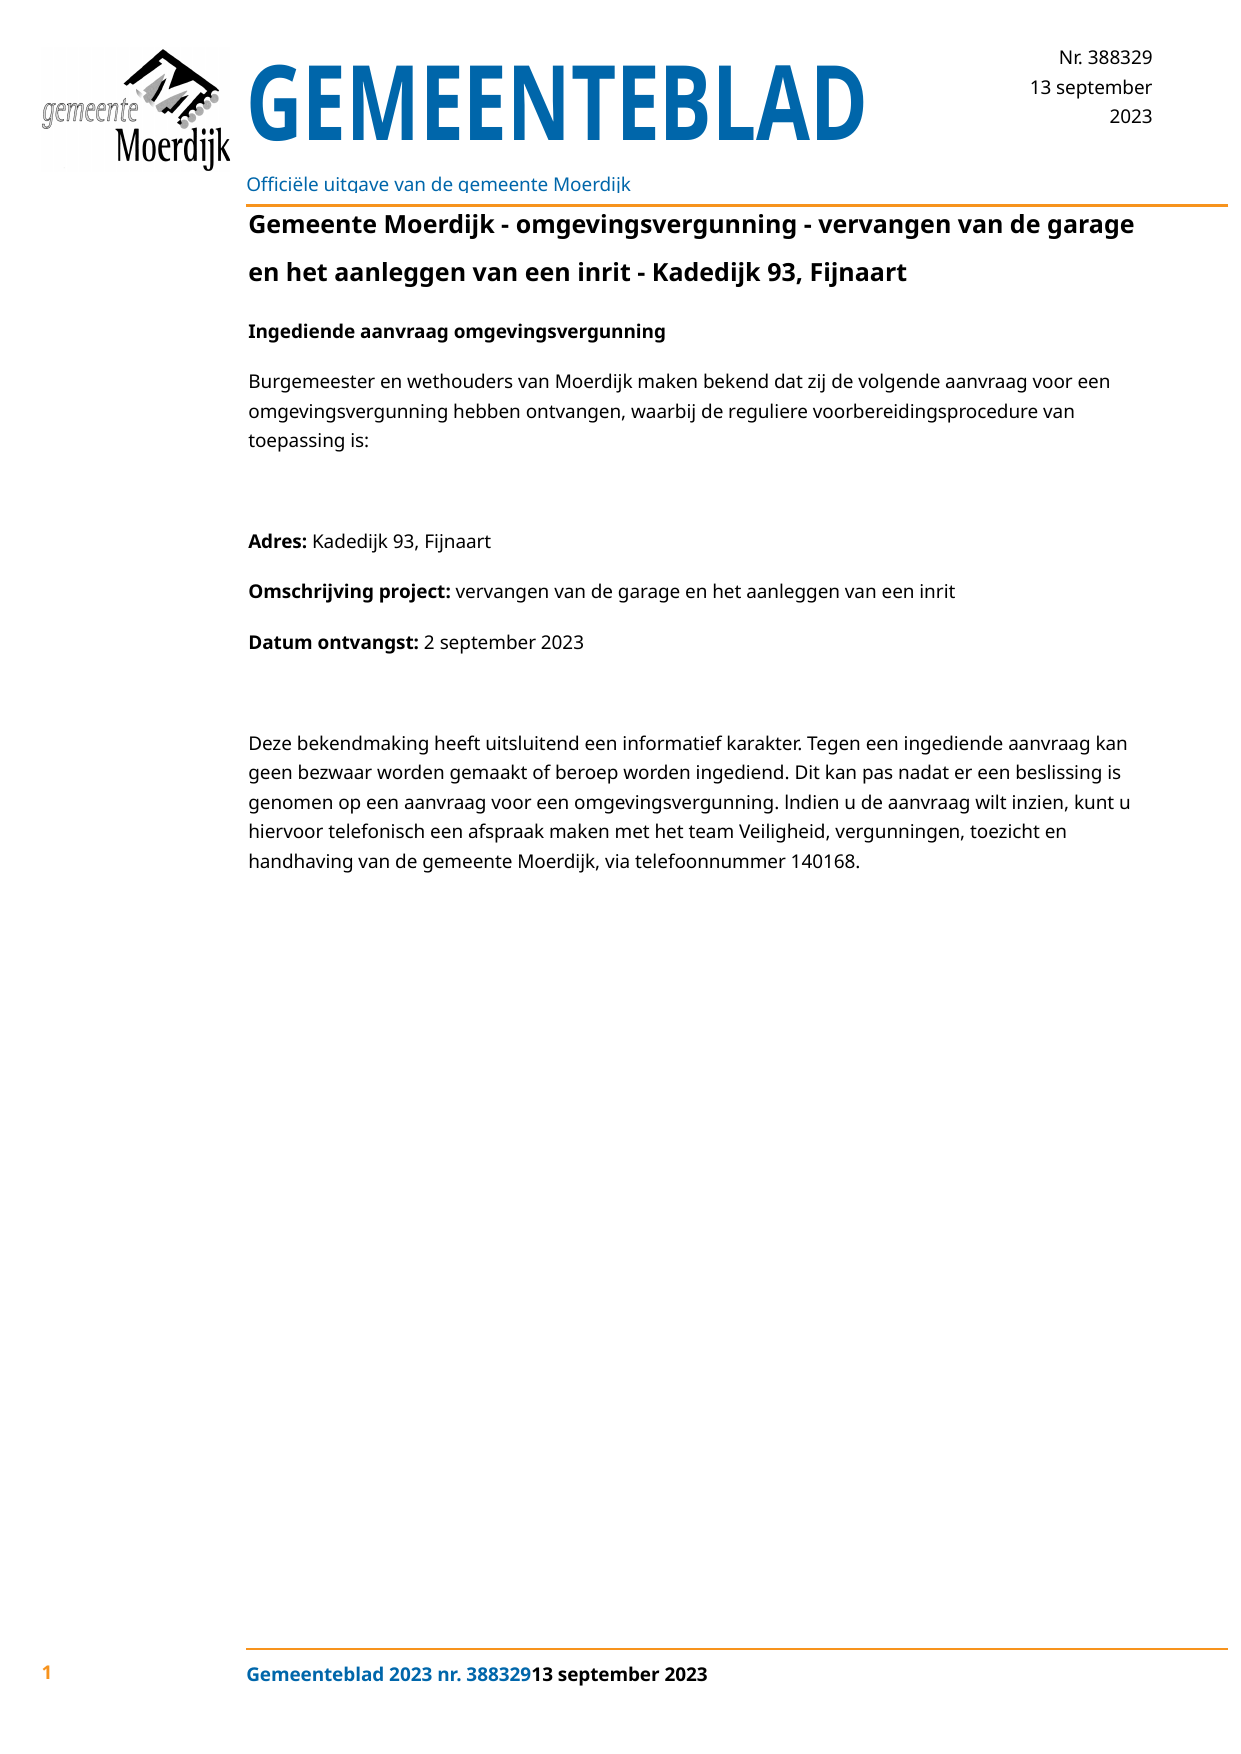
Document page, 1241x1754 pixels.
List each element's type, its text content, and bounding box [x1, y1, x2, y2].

text Datum ontvangst: 2 september 2023 [248, 629, 1152, 655]
text Burgemeester en wethouders van Moerdijk maken bekend dat zij de volgende aanvraag voor een omgevingsvergunning hebben ontvangen, waarbij de reguliere voorbereidingsprocedure van toepassing is: [248, 368, 1152, 453]
text Ingediende aanvraag omgevingsvergunning [248, 318, 1152, 344]
picture [41, 47, 231, 172]
text Omschrijving project: vervangen van de garage en het aanleggen van een inrit [248, 579, 1152, 604]
text Deze bekendmaking heeft uitsluitend een informatief karakter. Tegen een ingediende aanvraag kan geen bezwaar worden gemaakt of beroep worden ingediend. Dit kan pas nadat er een beslissing is genomen op een aanvraag voor een omgevingsvergunning. lndien u de aanvraag wilt inzien, kunt u hiervoor telefonisch een afspraak maken met het team Veiligheid, vergunningen, toezicht en handhaving van de gemeente Moerdijk, via telefoonnummer 140168. [248, 730, 1152, 874]
text Adres: Kadedijk 93, Fijnaart [248, 528, 1152, 554]
text Gemeente Moerdijk - omgevingsvergunning - vervangen van de garage en het aanleggen van een inrit - Kadedijk 93, Fijnaart [248, 207, 1152, 288]
